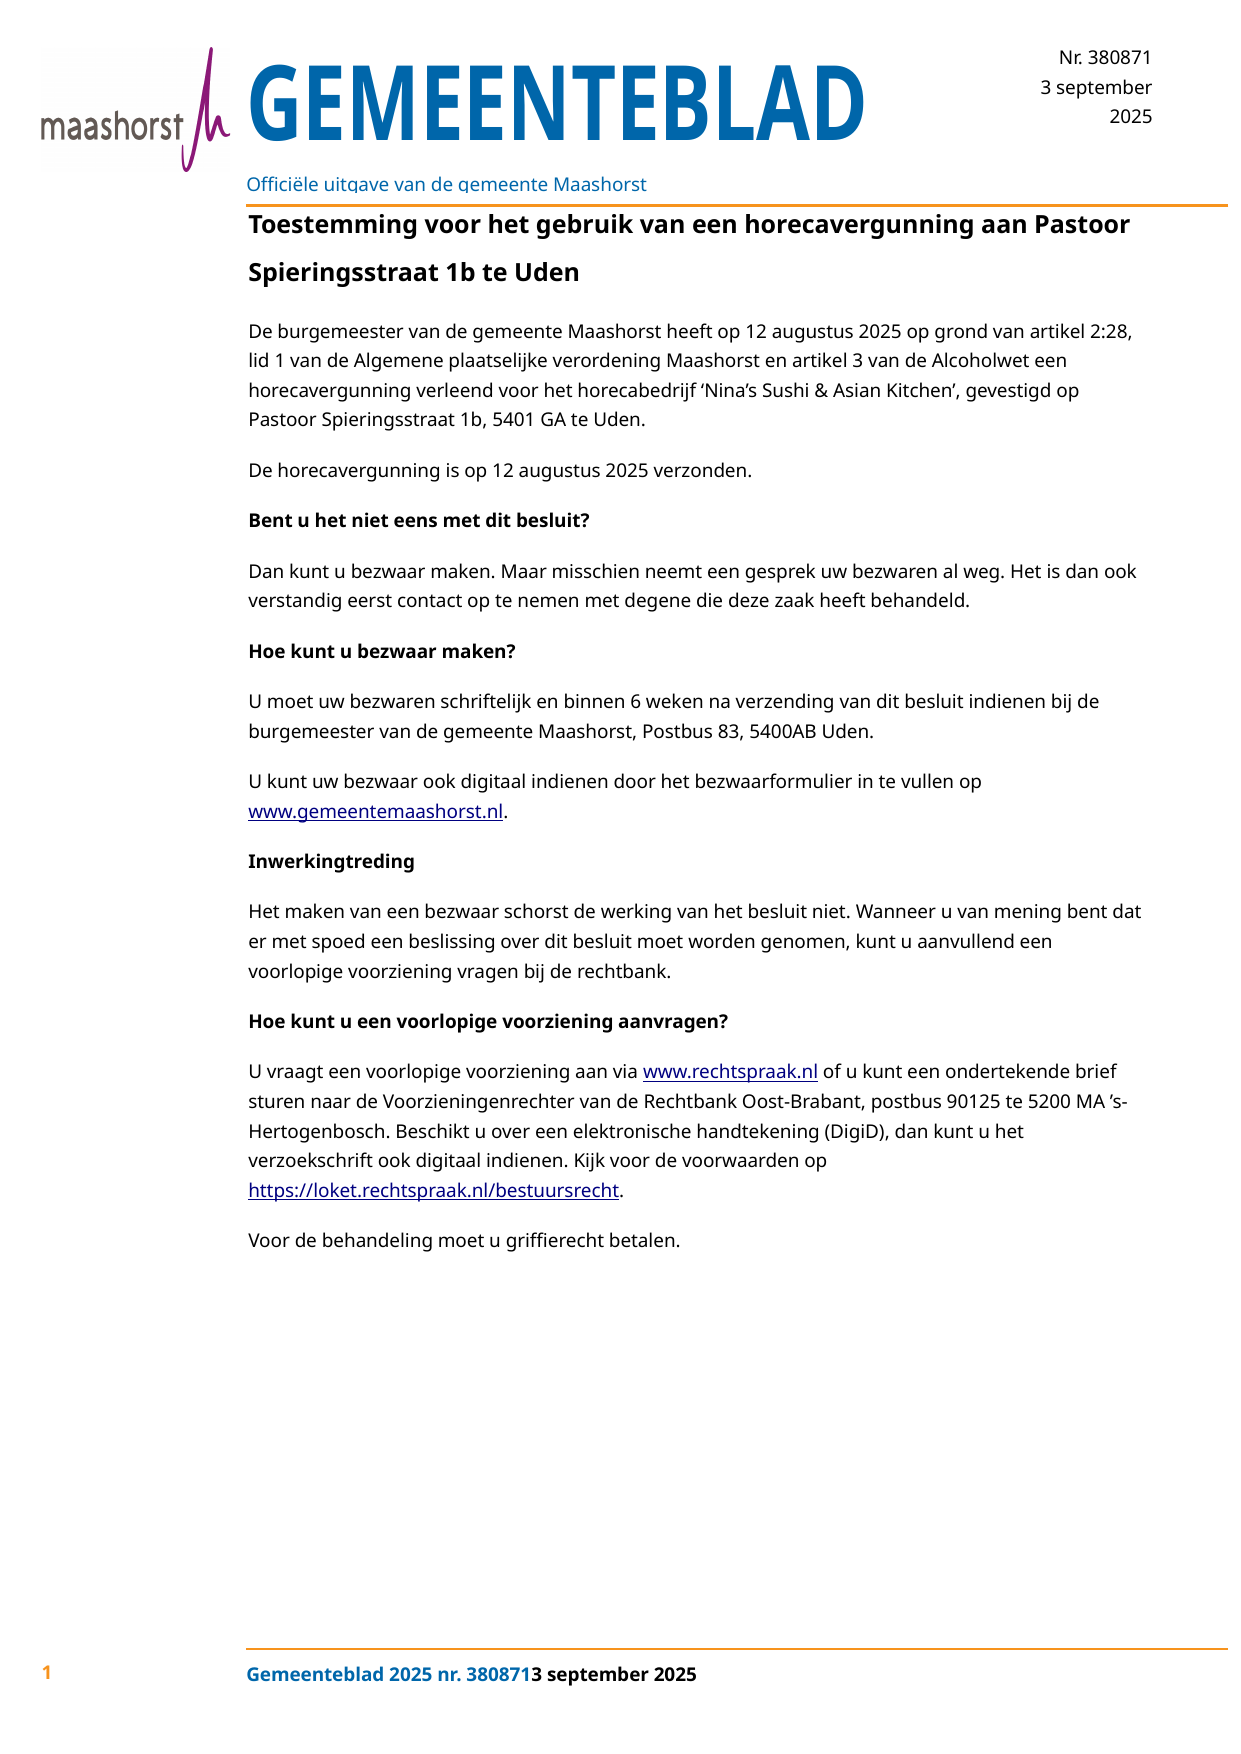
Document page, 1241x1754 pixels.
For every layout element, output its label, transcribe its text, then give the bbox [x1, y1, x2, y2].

text Voor de behandeling moet u griffierecht betalen. [248, 1227, 1152, 1253]
picture [41, 47, 231, 172]
text Bent u het niet eens met dit besluit? [248, 507, 1152, 533]
text Het maken van een bezwaar schorst de werking van het besluit niet. Wanneer u van mening bent dat er met spoed een beslissing over dit besluit moet worden genomen, kunt u aanvullend een voorlopige voorziening vragen bij de rechtbank. [248, 899, 1152, 984]
text Toestemming voor het gebruik van een horecavergunning aan Pastoor Spieringsstraat 1b te Uden [248, 207, 1152, 288]
text Hoe kunt u bezwaar maken? [248, 638, 1152, 664]
text Hoe kunt u een voorlopige voorziening aanvragen? [248, 1008, 1152, 1034]
text U moet uw bezwaren schriftelijk en binnen 6 weken na verzending van dit besluit indienen bij de burgemeester van de gemeente Maashorst, Postbus 83, 5400AB Uden. [248, 688, 1152, 744]
text U kunt uw bezwaar ook digitaal indienen door het bezwaarformulier in te vullen op www.gemeentemaashorst.nl. [248, 768, 1152, 824]
text Inwerkingtreding [248, 848, 1152, 874]
text De burgemeester van de gemeente Maashorst heeft op 12 augustus 2025 op grond van artikel 2:28, lid 1 van de Algemene plaatselijke verordening Maashorst en artikel 3 van de Alcoholwet een horecavergunning verleend voor het horecabedrijf ‘Nina’s Sushi & Asian Kitchen’, gevestigd op Pastoor Spieringsstraat 1b, 5401 GA te Uden. [248, 318, 1152, 432]
text Dan kunt u bezwaar maken. Maar misschien neemt een gesprek uw bezwaren al weg. Het is dan ook verstandig eerst contact op te nemen met degene die deze zaak heeft behandeld. [248, 558, 1152, 613]
text De horecavergunning is op 12 augustus 2025 verzonden. [248, 457, 1152, 483]
text U vraagt een voorlopige voorziening aan via www.rechtspraak.nl of u kunt een ondertekende brief sturen naar de Voorzieningenrechter van de Rechtbank Oost-Brabant, postbus 90125 te 5200 MA ’s-Hertogenbosch. Beschikt u over een elektronische handtekening (DigiD), dan kunt u het verzoekschrift ook digitaal indienen. Kijk voor de voorwaarden op https://loket.rechtspraak.nl/bestuursrecht. [248, 1059, 1152, 1203]
